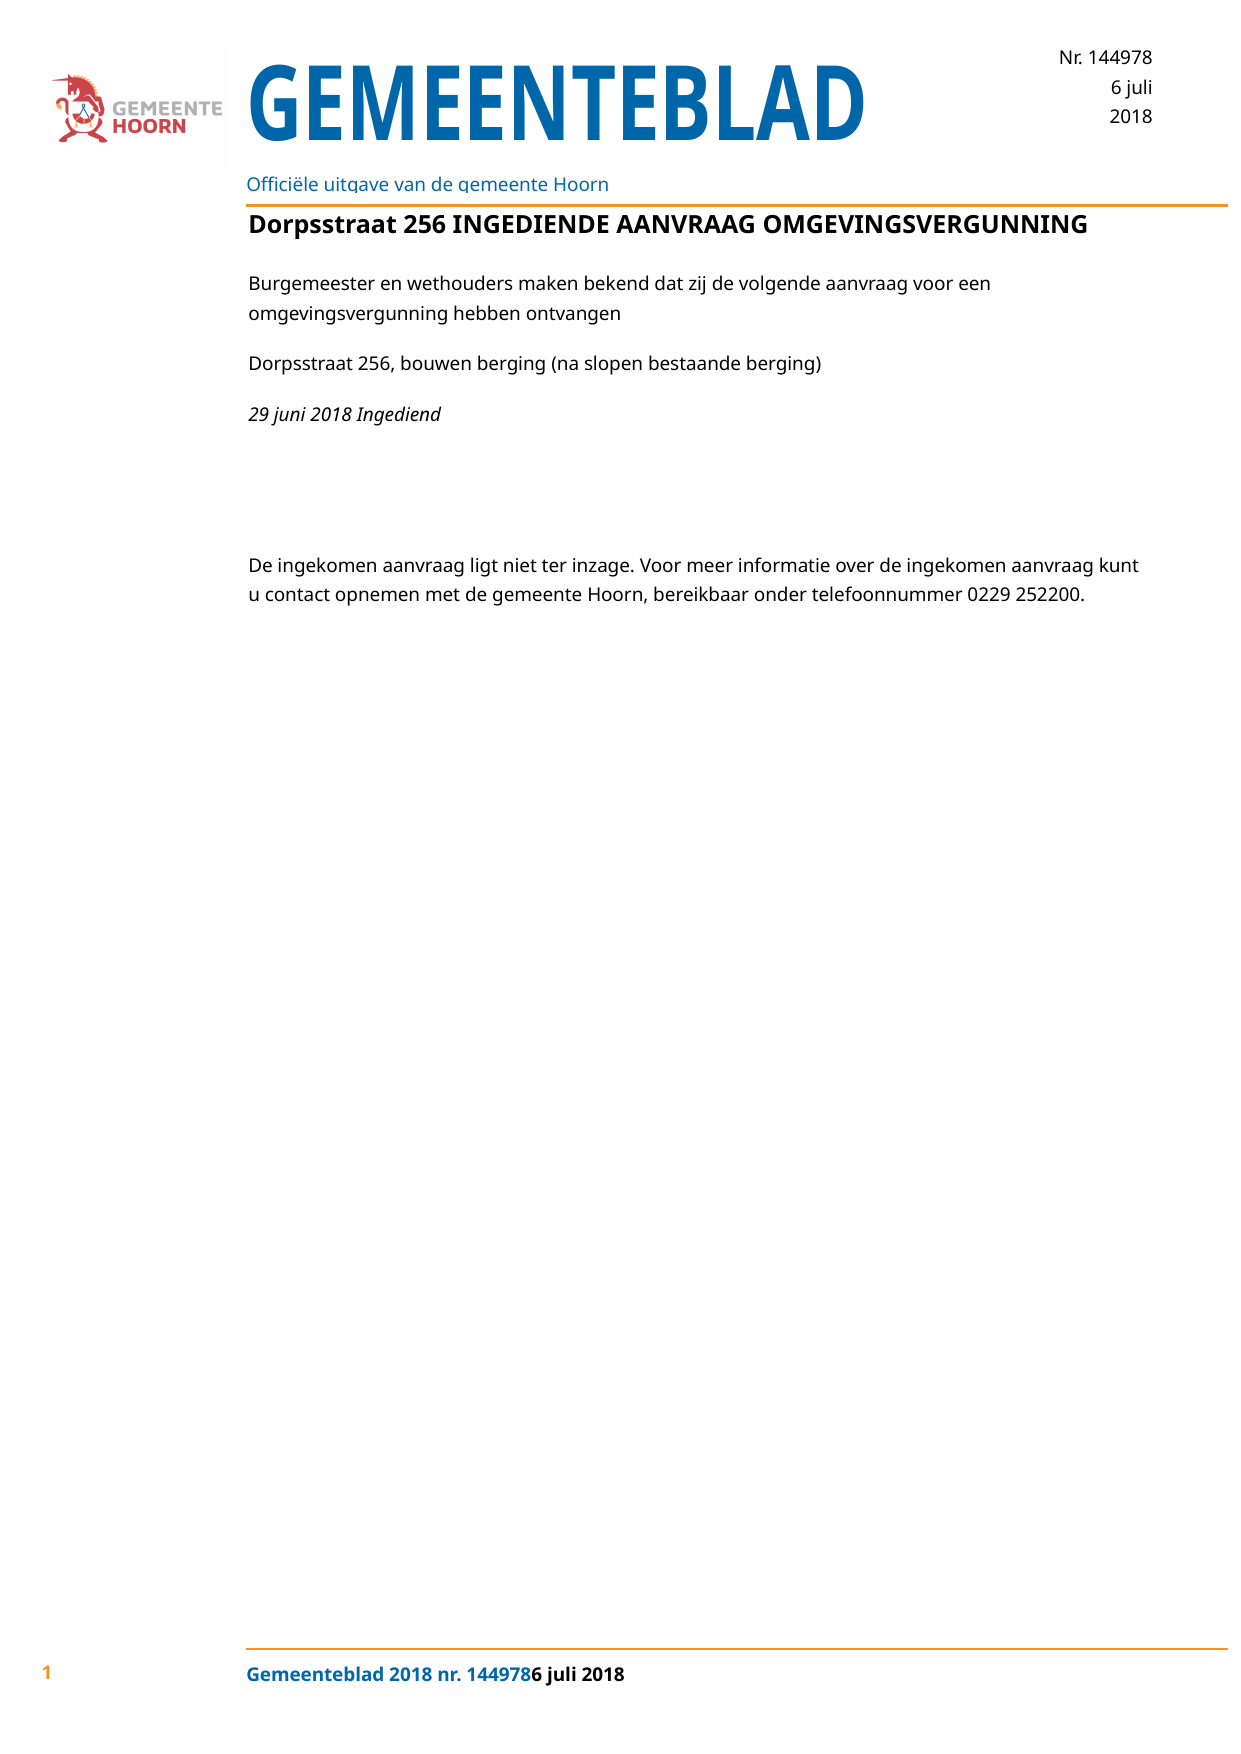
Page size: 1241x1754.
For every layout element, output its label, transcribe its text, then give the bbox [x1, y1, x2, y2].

text Burgemeester en wethouders maken bekend dat zij de volgende aanvraag voor een omgevingsvergunning hebben ontvangen [248, 270, 1152, 326]
text De ingekomen aanvraag ligt niet ter inzage. Voor meer informatie over de ingekomen aanvraag kunt u contact opnemen met de gemeente Hoorn, bereikbaar onder telefoonnummer 0229 252200. [248, 552, 1152, 607]
text Dorpsstraat 256, bouwen berging (na slopen bestaande berging) [248, 350, 1152, 376]
picture [41, 47, 231, 172]
text Dorpsstraat 256 INGEDIENDE AANVRAAG OMGEVINGSVERGUNNING [248, 207, 1152, 241]
text 29 juni 2018 Ingediend [248, 401, 1152, 426]
